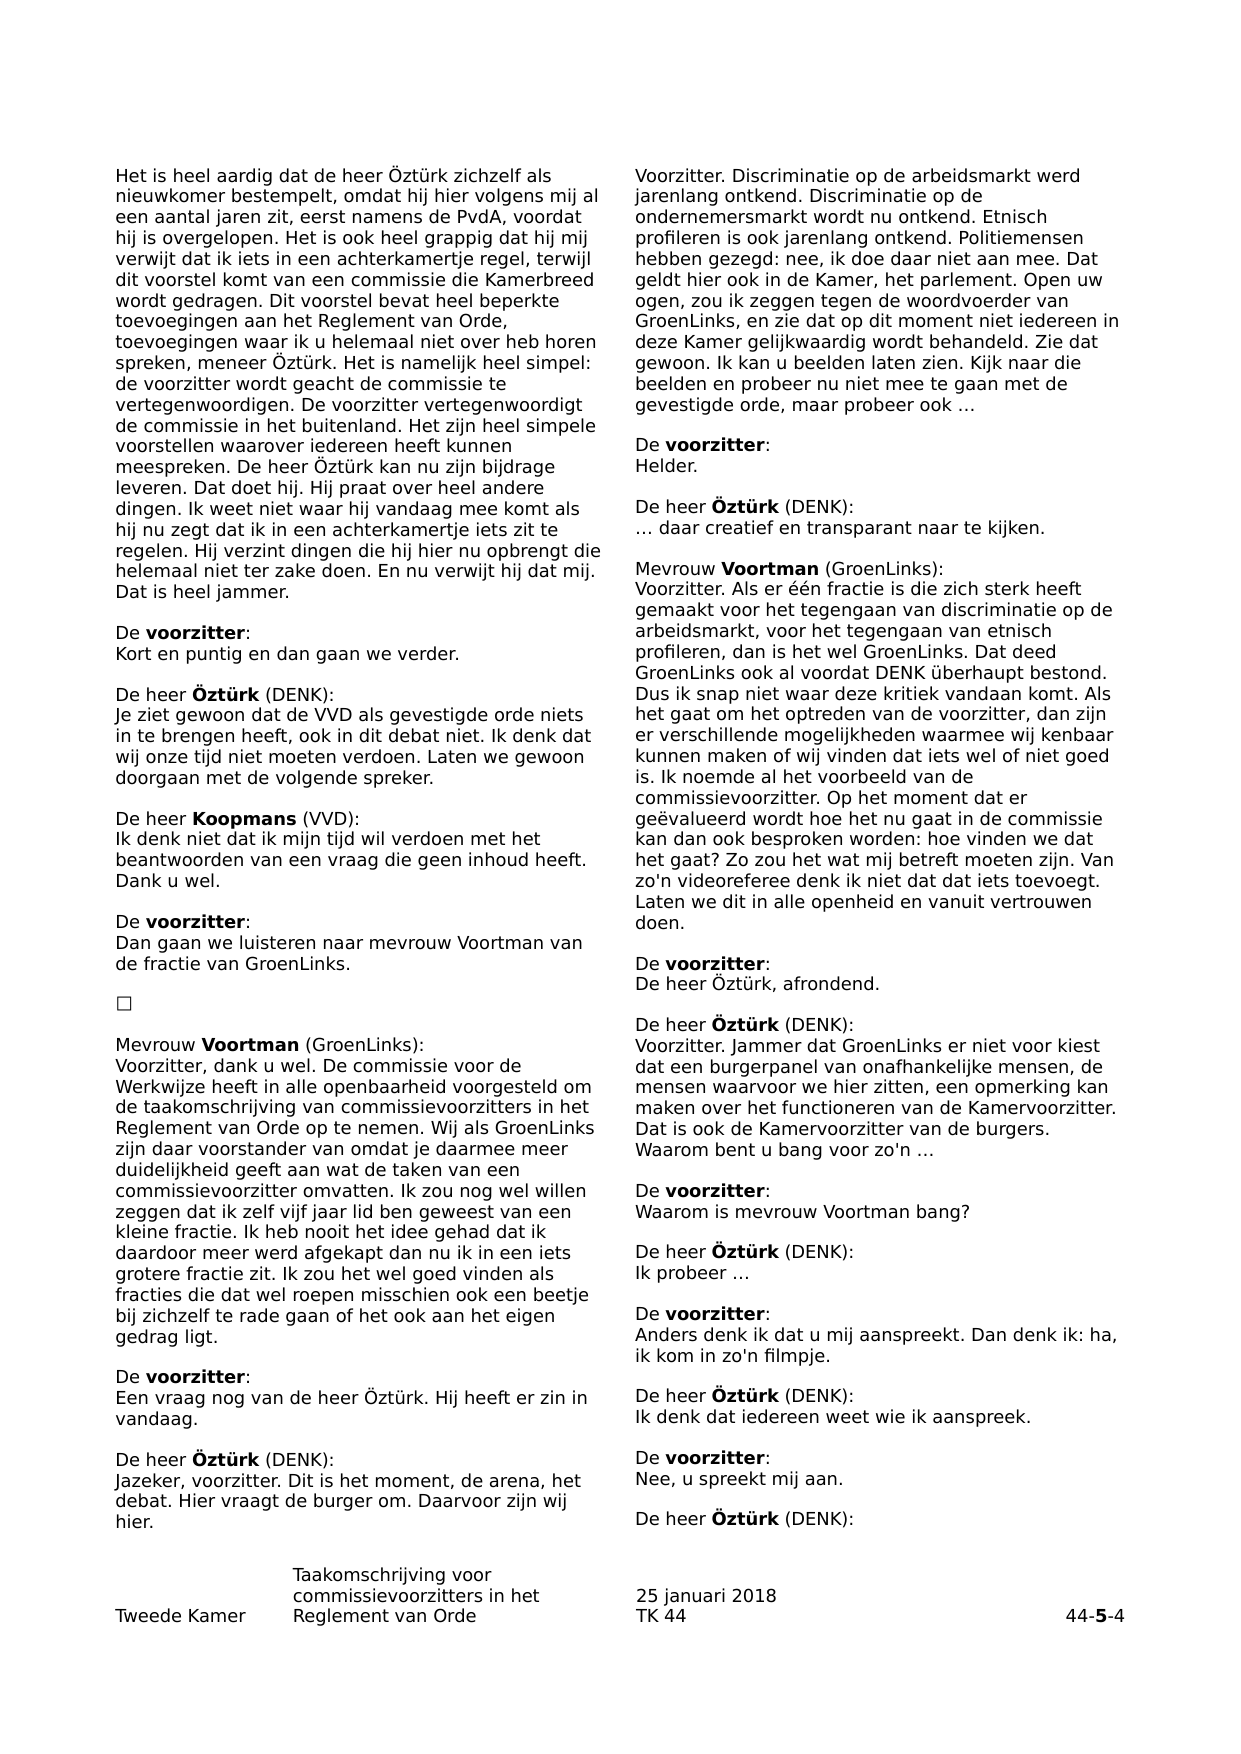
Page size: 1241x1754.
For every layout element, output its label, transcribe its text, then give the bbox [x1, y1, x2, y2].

text De voorzitter: [635, 1304, 1125, 1324]
text Het is heel aardig dat de heer Öztürk zichzelf als nieuwkomer bestempelt, omdat hij hier volgens mij al een aantal jaren zit, eerst namens de PvdA, voordat hij is overgelopen. Het is ook heel grappig dat hij mij verwijt dat ik iets in een achterkamertje regel, terwijl dit voorstel komt van een commissie die Kamerbreed wordt gedragen. Dit voorstel bevat heel beperkte toevoegingen aan het Reglement van Orde, toevoegingen waar ik u helemaal niet over heb horen spreken, meneer Öztürk. Het is namelijk heel simpel: de voorzitter wordt geacht de commissie te vertegenwoordigen. De voorzitter vertegenwoordigt de commissie in het buitenland. Het zijn heel simpele voorstellen waarover iedereen heeft kunnen meespreken. De heer Öztürk kan nu zijn bijdrage leveren. Dat doet hij. Hij praat over heel andere dingen. Ik weet niet waar hij vandaag mee komt als hij nu zegt dat ik in een achterkamertje iets zit te regelen. Hij verzint dingen die hij hier nu opbrengt die helemaal niet ter zake doen. En nu verwijt hij dat mij. Dat is heel jammer. [115, 165, 605, 603]
text De heer Öztürk (DENK): [635, 1386, 1125, 1407]
text Ik denk dat iedereen weet wie ik aanspreek. [635, 1407, 1125, 1428]
text Nee, u spreekt mij aan. [635, 1468, 1125, 1489]
text Dan gaan we luisteren naar mevrouw Voortman van de fractie van GroenLinks. [115, 932, 605, 974]
text … daar creatief en transparant naar te kijken. [635, 518, 1125, 538]
text Jazeker, voorzitter. Dit is het moment, de arena, het debat. Hier vraagt de burger om. Daarvoor zijn wij hier. [115, 1470, 605, 1533]
text Je ziet gewoon dat de VVD als gevestigde orde niets in te brengen heeft, ook in dit debat niet. Ik denk dat wij onze tijd niet moeten verdoen. Laten we gewoon doorgaan met de volgende spreker. [115, 705, 605, 788]
text De heer Öztürk, afrondend. [635, 974, 1125, 995]
text Voorzitter. Jammer dat GroenLinks er niet voor kiest dat een burgerpanel van onafhankelijke mensen, de mensen waarvoor we hier zitten, een opmerking kan maken over het functioneren van de Kamervoorzitter. Dat is ook de Kamervoorzitter van de burgers. Waarom bent u bang voor zo'n … [635, 1036, 1125, 1161]
text De voorzitter: [635, 435, 1125, 456]
text De voorzitter: [635, 953, 1125, 974]
text Voorzitter. Discriminatie op de arbeidsmarkt werd jarenlang ontkend. Discriminatie op de ondernemersmarkt wordt nu ontkend. Etnisch profileren is ook jarenlang ontkend. Politiemensen hebben gezegd: nee, ik doe daar niet aan mee. Dat geldt hier ook in de Kamer, het parlement. Open uw ogen, zou ik zeggen tegen de woordvoerder van GroenLinks, en zie dat op dit moment niet iedereen in deze Kamer gelijkwaardig wordt behandeld. Zie dat gewoon. Ik kan u beelden laten zien. Kijk naar die beelden en probeer nu niet mee te gaan met de gevestigde orde, maar probeer ook … [635, 165, 1125, 415]
text Kort en puntig en dan gaan we verder. [115, 643, 605, 664]
text Voorzitter, dank u wel. De commissie voor de Werkwijze heeft in alle openbaarheid voorgesteld om de taakomschrijving van commissievoorzitters in het Reglement van Orde op te nemen. Wij als GroenLinks zijn daar voorstander van omdat je daarmee meer duidelijkheid geeft aan wat de taken van een commissievoorzitter omvatten. Ik zou nog wel willen zeggen dat ik zelf vijf jaar lid ben geweest van een kleine fractie. Ik heb nooit het idee gehad dat ik daardoor meer werd afgekapt dan nu ik in een iets grotere fractie zit. Ik zou het wel goed vinden als fracties die dat wel roepen misschien ook een beetje bij zichzelf te rade gaan of het ook aan het eigen gedrag ligt. [115, 1056, 605, 1347]
text De heer Öztürk (DENK): [115, 684, 605, 705]
text De heer Öztürk (DENK): [635, 1509, 1125, 1530]
text De heer Koopmans (VVD): [115, 808, 605, 829]
text De heer Öztürk (DENK): [115, 1449, 605, 1470]
text ⬜ [115, 994, 605, 1015]
text Dank u wel. [115, 871, 605, 892]
text Anders denk ik dat u mij aanspreekt. Dan denk ik: ha, ik kom in zo'n filmpje. [635, 1324, 1125, 1366]
text De voorzitter: [115, 623, 605, 643]
text Ik probeer … [635, 1263, 1125, 1284]
text Waarom is mevrouw Voortman bang? [635, 1201, 1125, 1222]
text Voorzitter. Als er één fractie is die zich sterk heeft gemaakt voor het tegengaan van discriminatie op de arbeidsmarkt, voor het tegengaan van etnisch profileren, dan is het wel GroenLinks. Dat deed GroenLinks ook al voordat DENK überhaupt bestond. Dus ik snap niet waar deze kritiek vandaan komt. Als het gaat om het optreden van de voorzitter, dan zijn er verschillende mogelijkheden waarmee wij kenbaar kunnen maken of wij vinden dat iets wel of niet goed is. Ik noemde al het voorbeeld van de commissievoorzitter. Op het moment dat er geëvalueerd wordt hoe het nu gaat in de commissie kan dan ook besproken worden: hoe vinden we dat het gaat? Zo zou het wat mij betreft moeten zijn. Van zo'n videoreferee denk ik niet dat dat iets toevoegt. Laten we dit in alle openheid en vanuit vertrouwen doen. [635, 579, 1125, 933]
text Ik denk niet dat ik mijn tijd wil verdoen met het beantwoorden van een vraag die geen inhoud heeft. [115, 829, 605, 871]
text De voorzitter: [635, 1181, 1125, 1201]
text Een vraag nog van de heer Öztürk. Hij heeft er zin in vandaag. [115, 1388, 605, 1429]
text De voorzitter: [115, 1367, 605, 1388]
text Helder. [635, 456, 1125, 477]
text De heer Öztürk (DENK): [635, 497, 1125, 518]
text De voorzitter: [635, 1448, 1125, 1468]
text De heer Öztürk (DENK): [635, 1242, 1125, 1263]
text Mevrouw Voortman (GroenLinks): [635, 558, 1125, 579]
text De voorzitter: [115, 912, 605, 932]
text De heer Öztürk (DENK): [635, 1015, 1125, 1036]
text Mevrouw Voortman (GroenLinks): [115, 1035, 605, 1056]
